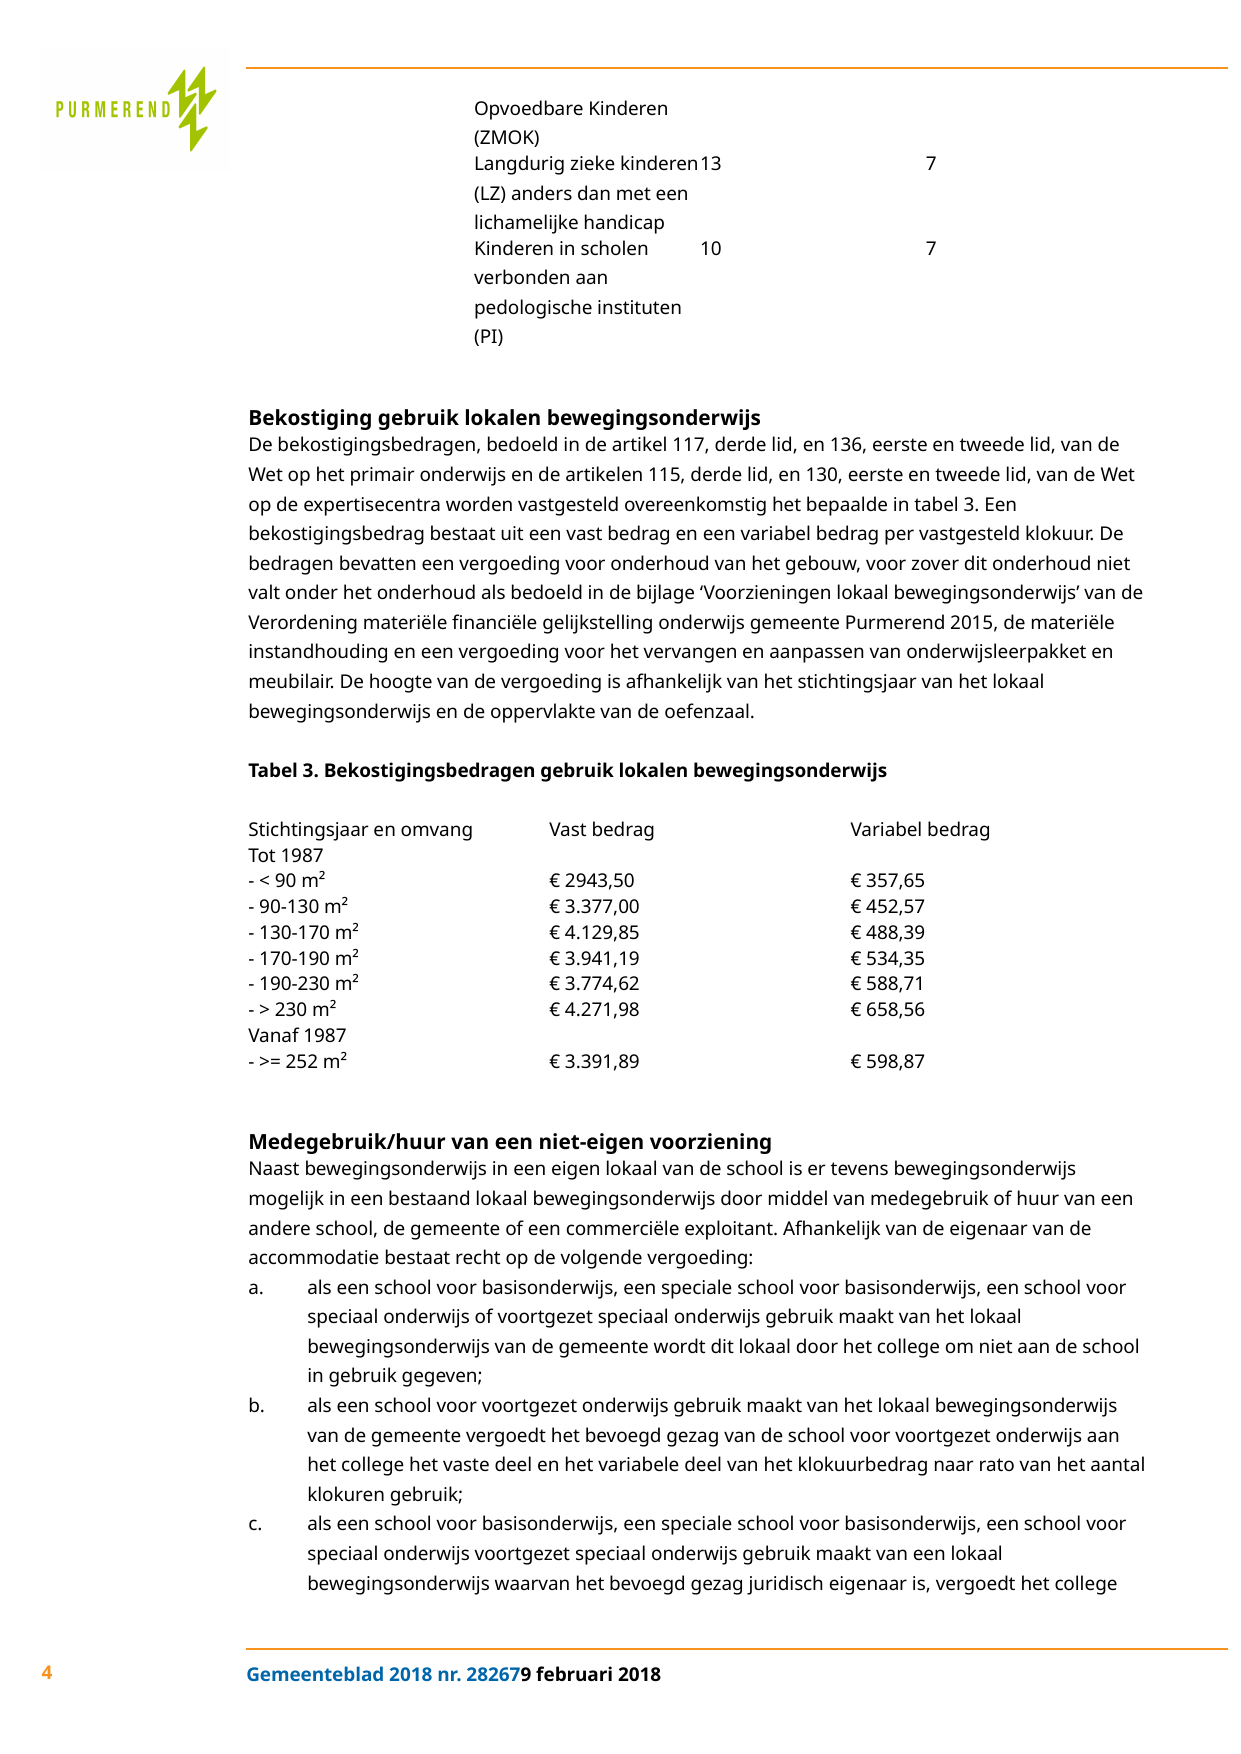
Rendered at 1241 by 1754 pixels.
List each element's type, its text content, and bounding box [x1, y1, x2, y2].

table_cell € 658,56 [850, 996, 1152, 1022]
table_cell Opvoedbare Kinderen (ZMOK) [474, 95, 700, 150]
table_cell € 598,87 [850, 1048, 1152, 1073]
table_cell Vanaf 1987 [248, 1022, 549, 1048]
table_cell Langdurig zieke kinderen (LZ) anders dan met een lichamelijke handicap [474, 150, 700, 235]
text Bekostiging gebruik lokalen bewegingsonderwijs [248, 403, 1152, 432]
table_cell [926, 95, 1152, 150]
table_cell € 4.271,98 [549, 996, 850, 1022]
table_cell 7 [926, 150, 1152, 235]
table_cell € 534,35 [850, 945, 1152, 971]
table_cell - > 230 m² [248, 996, 549, 1022]
table_cell 10 [700, 235, 926, 349]
table_cell - < 90 m² [248, 868, 549, 893]
table_cell [549, 1022, 850, 1048]
table_cell [248, 95, 474, 150]
text De bekostigingsbedragen, bedoeld in de artikel 117, derde lid, en 136, eerste en tweede lid, van de Wet op het primair onderwijs en de artikelen 115, derde lid, en 130, eerste en tweede lid, van de Wet op de expertisecentra worden vastgesteld overeenkomstig het bepaalde in tabel 3. Een bekostigingsbedrag bestaat uit een vast bedrag en een variabel bedrag per vastgesteld klokuur. De bedragen bevatten een vergoeding voor onderhoud van het gebouw, voor zover dit onderhoud niet valt onder het onderhoud als bedoeld in de bijlage ‘Voorzieningen lokaal bewegingsonderwijs’ van de Verordening materiële financiële gelijkstelling onderwijs gemeente Purmerend 2015, de materiële instandhouding en een vergoeding voor het vervangen en aanpassen van onderwijsleerpakket en meubilair. De hoogte van de vergoeding is afhankelijk van het stichtingsjaar van het lokaal bewegingsonderwijs en de oppervlakte van de oefenzaal. [248, 432, 1152, 723]
table_cell € 2943,50 [549, 868, 850, 893]
picture [41, 47, 231, 172]
text Tabel 3. Bekostigingsbedragen gebruik lokalen bewegingsonderwijs [248, 757, 1152, 783]
table_header Stichtingsjaar en omvang [248, 816, 549, 842]
table_cell € 4.129,85 [549, 919, 850, 945]
table_cell 7 [926, 235, 1152, 349]
table_cell [850, 1022, 1152, 1048]
text Naast bewegingsonderwijs in een eigen lokaal van de school is er tevens bewegingsonderwijs mogelijk in een bestaand lokaal bewegingsonderwijs door middel van medegebruik of huur van een andere school, de gemeente of een commerciële exploitant. Afhankelijk van de eigenaar van de accommodatie bestaat recht op de volgende vergoeding: [248, 1156, 1152, 1270]
table_cell - 90-130 m² [248, 894, 549, 919]
table_cell [549, 842, 850, 868]
list als een school voor voortgezet onderwijs gebruik maakt van het lokaal bewegingsonderwijs van de gemeente vergoedt het bevoegd gezag van de school voor voortgezet onderwijs aan het college het vaste deel en het variabele deel van het klokuurbedrag naar rato van het aantal klokuren gebruik; [248, 1392, 1152, 1507]
table_cell € 3.377,00 [549, 894, 850, 919]
table_header Variabel bedrag [850, 816, 1152, 842]
table_cell € 3.774,62 [549, 971, 850, 996]
list als een school voor basisonderwijs, een speciale school voor basisonderwijs, een school voor speciaal onderwijs of voortgezet speciaal onderwijs gebruik maakt van het lokaal bewegingsonderwijs van de gemeente wordt dit lokaal door het college om niet aan de school in gebruik gegeven; [248, 1274, 1152, 1388]
table_cell [248, 235, 474, 349]
table_cell 13 [700, 150, 926, 235]
table_cell - >= 252 m² [248, 1048, 549, 1073]
table_cell - 170-190 m² [248, 945, 549, 971]
table_cell [700, 95, 926, 150]
table_cell [850, 842, 1152, 868]
text Medegebruik/huur van een niet-eigen voorziening [248, 1127, 1152, 1156]
table_cell € 488,39 [850, 919, 1152, 945]
table_cell Tot 1987 [248, 842, 549, 868]
table_cell € 452,57 [850, 894, 1152, 919]
table_cell € 357,65 [850, 868, 1152, 893]
table_cell [248, 150, 474, 235]
table_cell € 588,71 [850, 971, 1152, 996]
table_cell - 190-230 m² [248, 971, 549, 996]
table_cell - 130-170 m² [248, 919, 549, 945]
table_cell € 3.941,19 [549, 945, 850, 971]
table_cell € 3.391,89 [549, 1048, 850, 1073]
list als een school voor basisonderwijs, een speciale school voor basisonderwijs, een school voor speciaal onderwijs voortgezet speciaal onderwijs gebruik maakt van een lokaal bewegingsonderwijs waarvan het bevoegd gezag juridisch eigenaar is, vergoedt het college [248, 1511, 1152, 1596]
table_cell Kinderen in scholen verbonden aan pedologische instituten (PI) [474, 235, 700, 349]
table_header Vast bedrag [549, 816, 850, 842]
